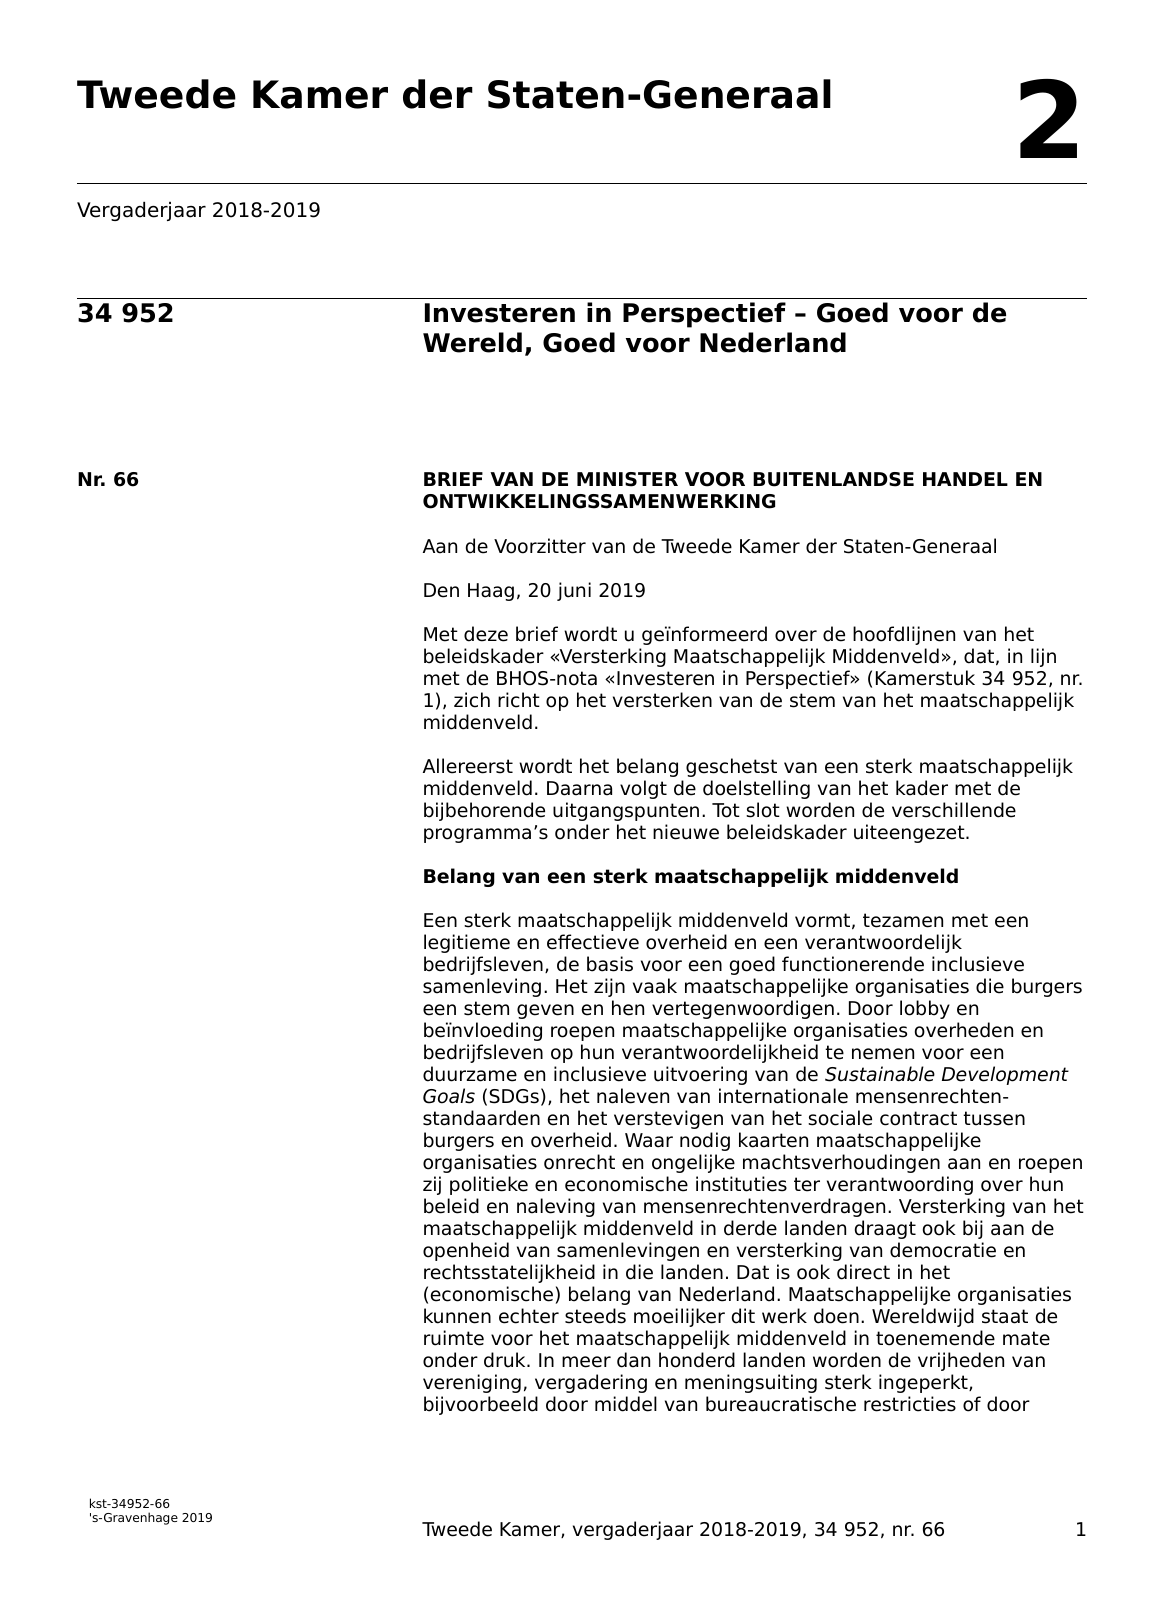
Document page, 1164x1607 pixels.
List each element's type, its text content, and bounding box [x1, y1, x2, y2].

subtitle Nr. 66 BRIEF VAN DE MINISTER VOOR BUITENLANDSE HANDEL EN ONTWIKKELINGSSAMENWERKING [77, 469, 1087, 513]
text Met deze brief wordt u geïnformeerd over de hoofdlijnen van het beleidskader «Versterking Maatschappelijk Middenveld», dat, in lijn met de BHOS-nota «Investeren in Perspectief» (Kamerstuk 34 952, nr. 1), zich richt op het versterken van de stem van het maatschappelijk middenveld. [422, 624, 1087, 734]
table_header 2 [886, 59, 1087, 183]
text Aan de Voorzitter van de Tweede Kamer der Staten-Generaal [422, 536, 1087, 557]
text Een sterk maatschappelijk middenveld vormt, tezamen met een legitieme en effectieve overheid en een verantwoordelijk bedrijfsleven, de basis voor een goed functionerende inclusieve samenleving. Het zijn vaak maatschappelijke organisaties die burgers een stem geven en hen vertegenwoordigen. Door lobby en beïnvloeding roepen maatschappelijke organisaties overheden en bedrijfsleven op hun verantwoordelijkheid te nemen voor een duurzame en inclusieve uitvoering van de Sustainable Development Goals (SDGs), het naleven van internationale mensenrechten-standaarden en het verstevigen van het sociale contract tussen burgers en overheid. Waar nodig kaarten maatschappelijke organisaties onrecht en ongelijke machtsverhoudingen aan en roepen zij politieke en economische instituties ter verantwoording over hun beleid en naleving van mensenrechtenverdragen. Versterking van het maatschappelijk middenveld in derde landen draagt ook bij aan de openheid van samenlevingen en versterking van democratie en rechtsstatelijkheid in die landen. Dat is ook direct in het (economische) belang van Nederland. Maatschappelijke organisaties kunnen echter steeds moeilijker dit werk doen. Wereldwijd staat de ruimte voor het maatschappelijk middenveld in toenemende mate onder druk. In meer dan honderd landen worden de vrijheden van vereniging, vergadering en meningsuiting sterk ingeperkt, bijvoorbeeld door middel van bureaucratische restricties of door [422, 910, 1087, 1416]
table_header Tweede Kamer der Staten-Generaal [77, 59, 886, 183]
text Den Haag, 20 juni 2019 [422, 580, 1087, 602]
text kst-34952-66 [88, 1497, 323, 1511]
subtitle 34 952 Investeren in Perspectief – Goed voor de Wereld, Goed voor Nederland [77, 299, 1087, 358]
text Allereerst wordt het belang geschetst van een sterk maatschappelijk middenveld. Daarna volgt de doelstelling van het kader met de bijbehorende uitgangspunten. Tot slot worden de verschillende programma’s onder het nieuwe beleidskader uiteengezet. [422, 756, 1087, 844]
subtitle Belang van een sterk maatschappelijk middenveld [422, 866, 1087, 888]
table_cell Vergaderjaar 2018-2019 [77, 184, 1087, 298]
text 's-Gravenhage 2019 [88, 1511, 323, 1525]
